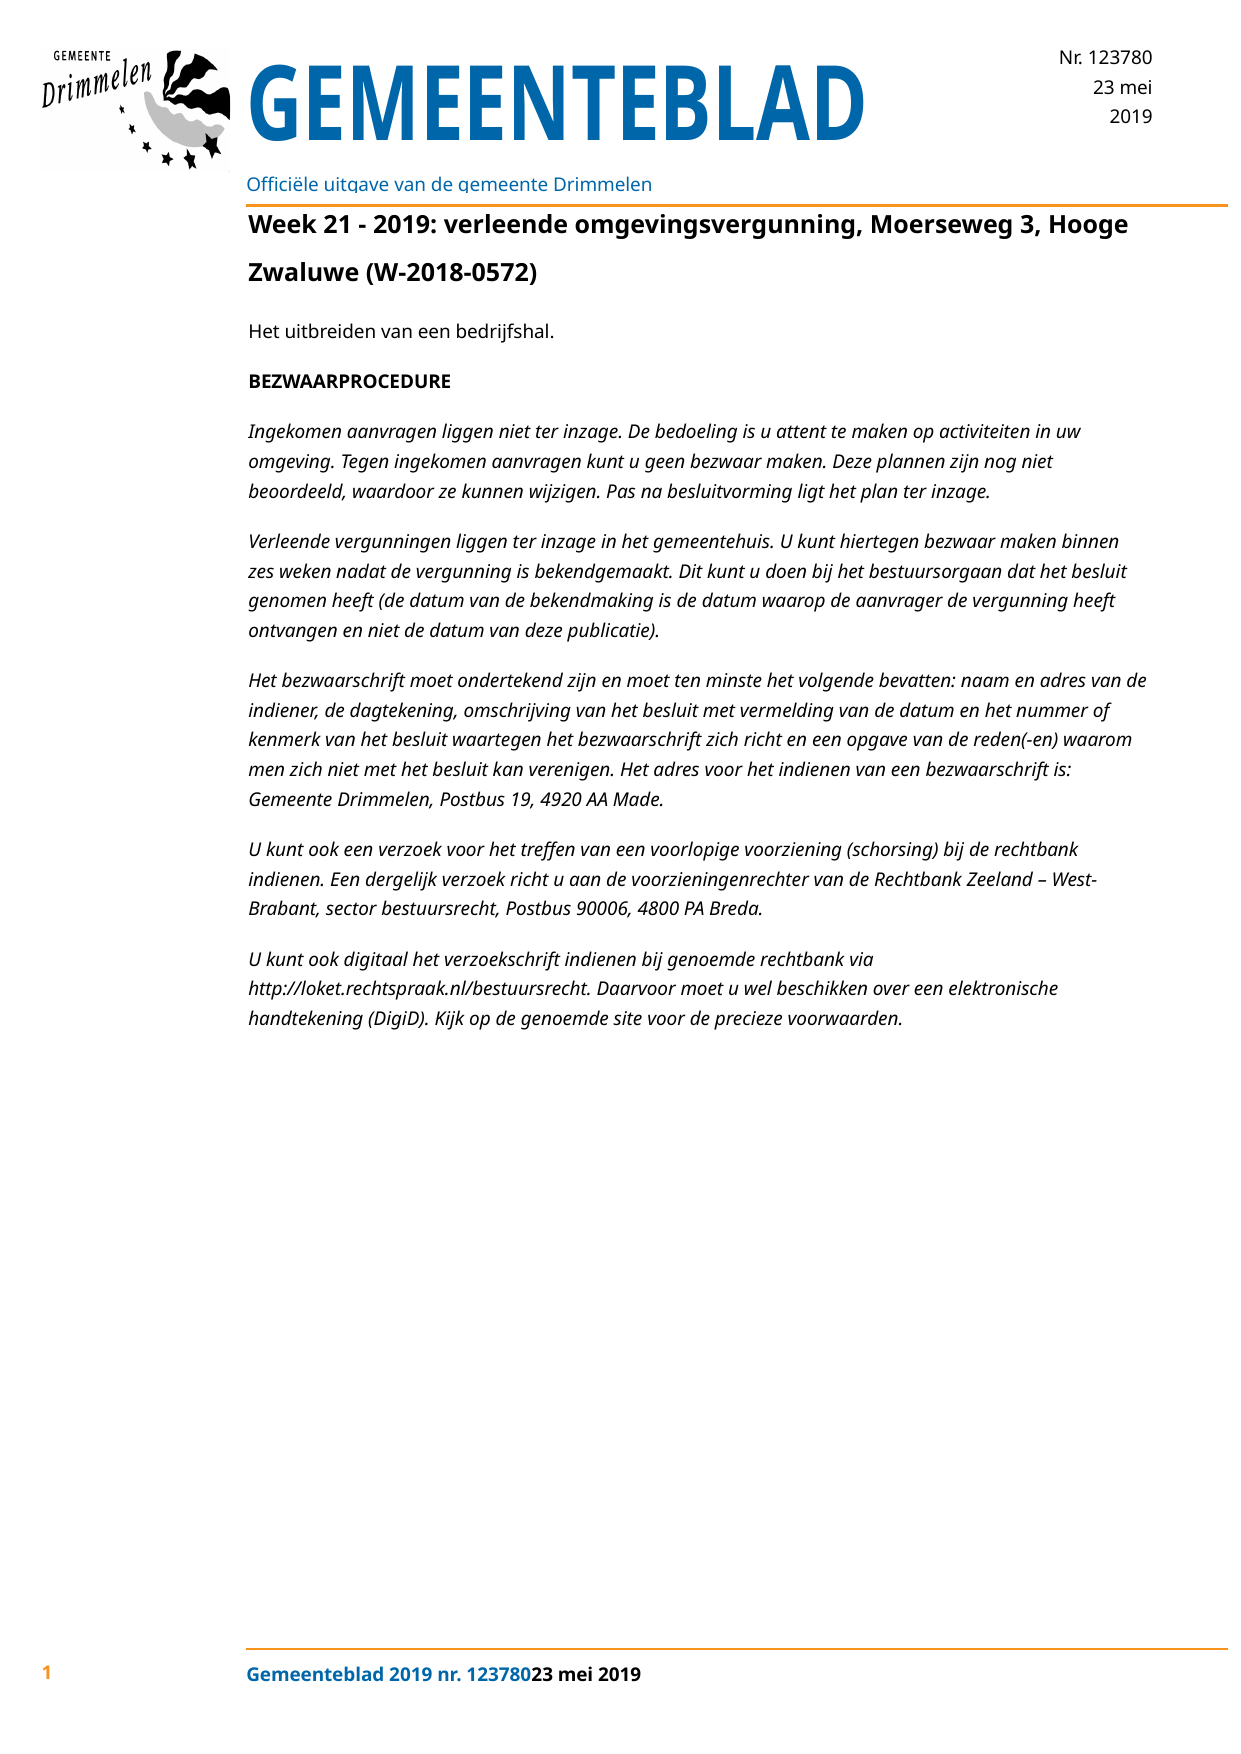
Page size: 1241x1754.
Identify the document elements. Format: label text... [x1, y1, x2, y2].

picture [41, 47, 231, 172]
text Verleende vergunningen liggen ter inzage in het gemeentehuis. U kunt hiertegen bezwaar maken binnen zes weken nadat de vergunning is bekendgemaakt. Dit kunt u doen bij het bestuursorgaan dat het besluit genomen heeft (de datum van de bekendmaking is de datum waarop de aanvrager de vergunning heeft ontvangen en niet de datum van deze publicatie). [248, 528, 1152, 643]
text U kunt ook een verzoek voor het treffen van een voorlopige voorziening (schorsing) bij de rechtbank indienen. Een dergelijk verzoek richt u aan de voorzieningenrechter van de Rechtbank Zeeland – West-Brabant, sector bestuursrecht, Postbus 90006, 4800 PA Breda. [248, 836, 1152, 921]
text U kunt ook digitaal het verzoekschrift indienen bij genoemde rechtbank via http://loket.rechtspraak.nl/bestuursrecht. Daarvoor moet u wel beschikken over een elektronische handtekening (DigiD). Kijk op de genoemde site voor de precieze voorwaarden. [248, 946, 1152, 1031]
text Het uitbreiden van een bedrijfshal. [248, 318, 1152, 344]
text Het bezwaarschrift moet ondertekend zijn en moet ten minste het volgende bevatten: naam en adres van de indiener, de dagtekening, omschrijving van het besluit met vermelding van de datum en het nummer of kenmerk van het besluit waartegen het bezwaarschrift zich richt en een opgave van de reden(-en) waarom men zich niet met het besluit kan verenigen. Het adres voor het indienen van een bezwaarschrift is: Gemeente Drimmelen, Postbus 19, 4920 AA Made. [248, 667, 1152, 812]
text Week 21 - 2019: verleende omgevingsvergunning, Moerseweg 3, Hooge Zwaluwe (W-2018-0572) [248, 207, 1152, 288]
text BEZWAARPROCEDURE [248, 368, 1152, 394]
text Ingekomen aanvragen liggen niet ter inzage. De bedoeling is u attent te maken op activiteiten in uw omgeving. Tegen ingekomen aanvragen kunt u geen bezwaar maken. Deze plannen zijn nog niet beoordeeld, waardoor ze kunnen wijzigen. Pas na besluitvorming ligt het plan ter inzage. [248, 419, 1152, 504]
